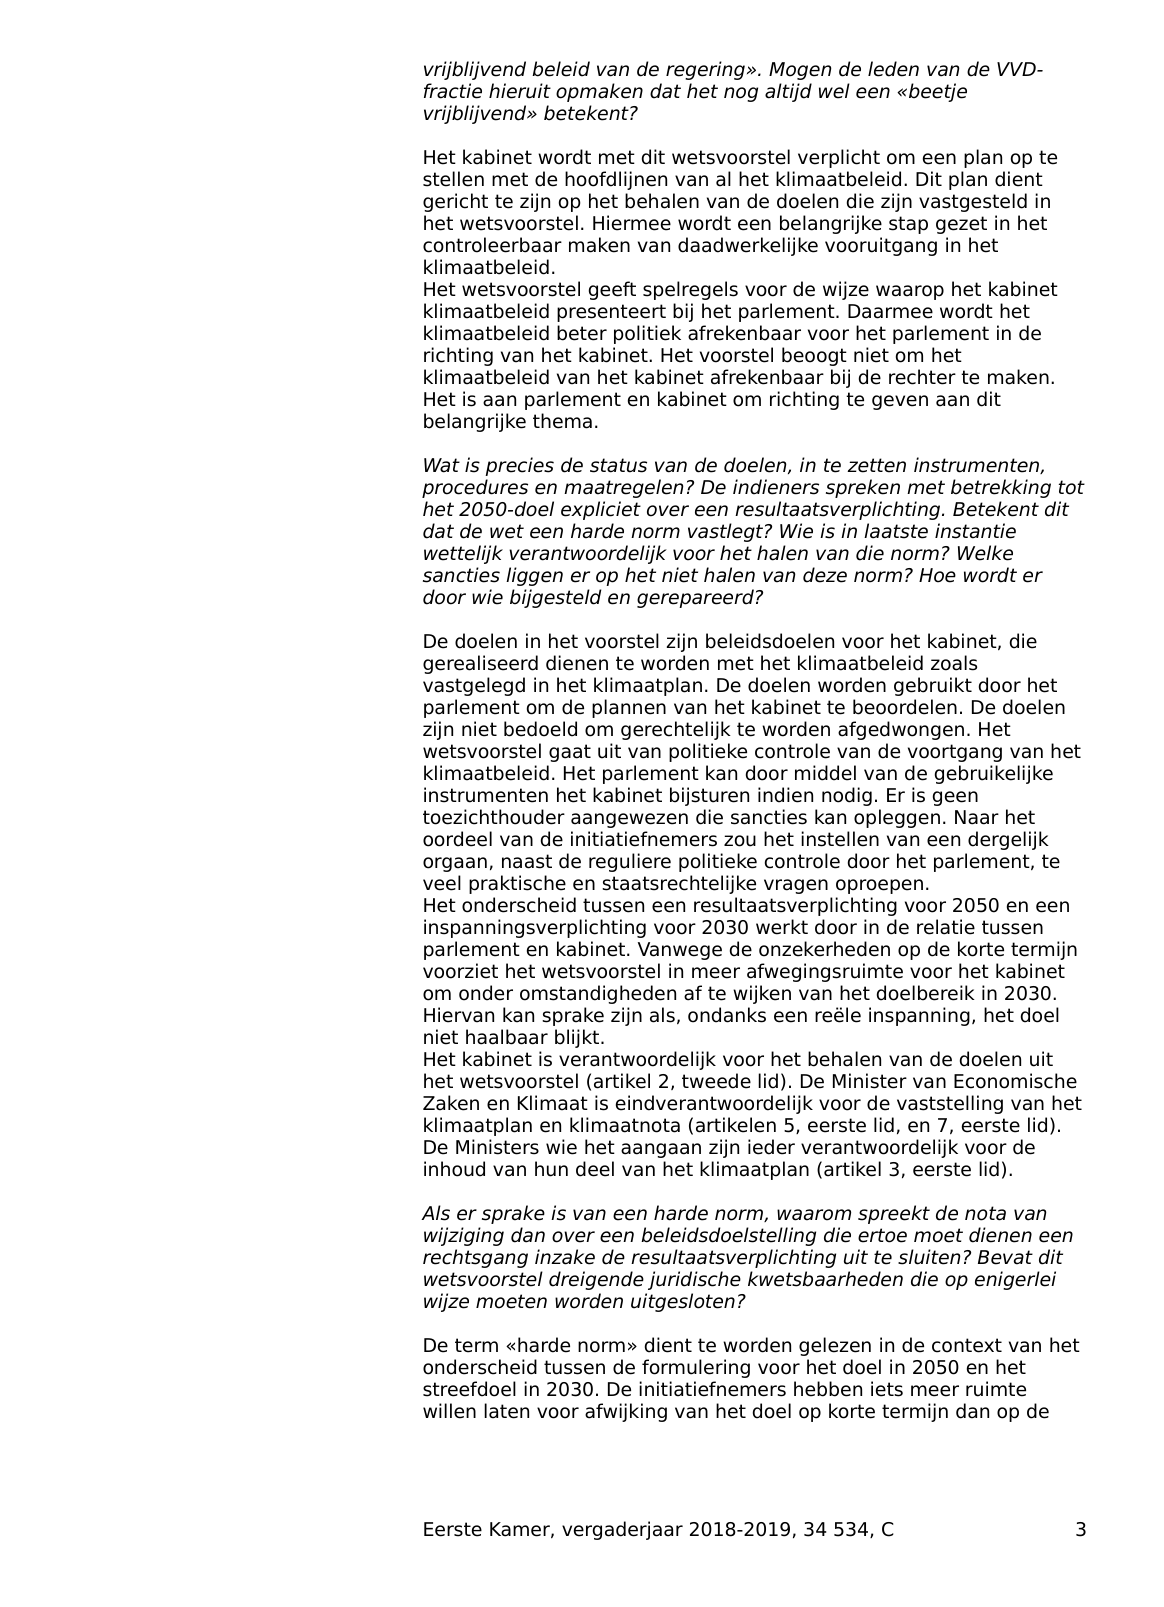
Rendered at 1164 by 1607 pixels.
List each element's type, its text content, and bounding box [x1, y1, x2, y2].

text Het kabinet is verantwoordelijk voor het behalen van de doelen uit het wetsvoorstel (artikel 2, tweede lid). De Minister van Economische Zaken en Klimaat is eindverantwoordelijk voor de vaststelling van het klimaatplan en klimaatnota (artikelen 5, eerste lid, en 7, eerste lid). De Ministers wie het aangaan zijn ieder verantwoordelijk voor de inhoud van hun deel van het klimaatplan (artikel 3, eerste lid). [422, 1049, 1087, 1181]
text Het kabinet wordt met dit wetsvoorstel verplicht om een plan op te stellen met de hoofdlijnen van al het klimaatbeleid. Dit plan dient gericht te zijn op het behalen van de doelen die zijn vastgesteld in het wetsvoorstel. Hiermee wordt een belangrijke stap gezet in het controleerbaar maken van daadwerkelijke vooruitgang in het klimaatbeleid. [422, 147, 1087, 279]
text De term «harde norm» dient te worden gelezen in de context van het onderscheid tussen de formulering voor het doel in 2050 en het streefdoel in 2030. De initiatiefnemers hebben iets meer ruimte willen laten voor afwijking van het doel op korte termijn dan op de [422, 1335, 1087, 1423]
text Wat is precies de status van de doelen, in te zetten instrumenten, procedures en maatregelen? De indieners spreken met betrekking tot het 2050-doel expliciet over een resultaatsverplichting. Betekent dit dat de wet een harde norm vastlegt? Wie is in laatste instantie wettelijk verantwoordelijk voor het halen van die norm? Welke sancties liggen er op het niet halen van deze norm? Hoe wordt er door wie bijgesteld en gerepareerd? [422, 455, 1087, 609]
text Als er sprake is van een harde norm, waarom spreekt de nota van wijziging dan over een beleidsdoelstelling die ertoe moet dienen een rechtsgang inzake de resultaatsverplichting uit te sluiten? Bevat dit wetsvoorstel dreigende juridische kwetsbaarheden die op enigerlei wijze moeten worden uitgesloten? [422, 1203, 1087, 1313]
text Het wetsvoorstel geeft spelregels voor de wijze waarop het kabinet klimaatbeleid presenteert bij het parlement. Daarmee wordt het klimaatbeleid beter politiek afrekenbaar voor het parlement in de richting van het kabinet. Het voorstel beoogt niet om het klimaatbeleid van het kabinet afrekenbaar bij de rechter te maken. Het is aan parlement en kabinet om richting te geven aan dit belangrijke thema. [422, 279, 1087, 433]
text vrijblijvend beleid van de regering». Mogen de leden van de VVD-fractie hieruit opmaken dat het nog altijd wel een «beetje vrijblijvend» betekent? [422, 59, 1087, 125]
text Het onderscheid tussen een resultaatsverplichting voor 2050 en een inspanningsverplichting voor 2030 werkt door in de relatie tussen parlement en kabinet. Vanwege de onzekerheden op de korte termijn voorziet het wetsvoorstel in meer afwegingsruimte voor het kabinet om onder omstandigheden af te wijken van het doelbereik in 2030. Hiervan kan sprake zijn als, ondanks een reële inspanning, het doel niet haalbaar blijkt. [422, 895, 1087, 1049]
text De doelen in het voorstel zijn beleidsdoelen voor het kabinet, die gerealiseerd dienen te worden met het klimaatbeleid zoals vastgelegd in het klimaatplan. De doelen worden gebruikt door het parlement om de plannen van het kabinet te beoordelen. De doelen zijn niet bedoeld om gerechtelijk te worden afgedwongen. Het wetsvoorstel gaat uit van politieke controle van de voortgang van het klimaatbeleid. Het parlement kan door middel van de gebruikelijke instrumenten het kabinet bijsturen indien nodig. Er is geen toezichthouder aangewezen die sancties kan opleggen. Naar het oordeel van de initiatiefnemers zou het instellen van een dergelijk orgaan, naast de reguliere politieke controle door het parlement, te veel praktische en staatsrechtelijke vragen oproepen. [422, 631, 1087, 895]
